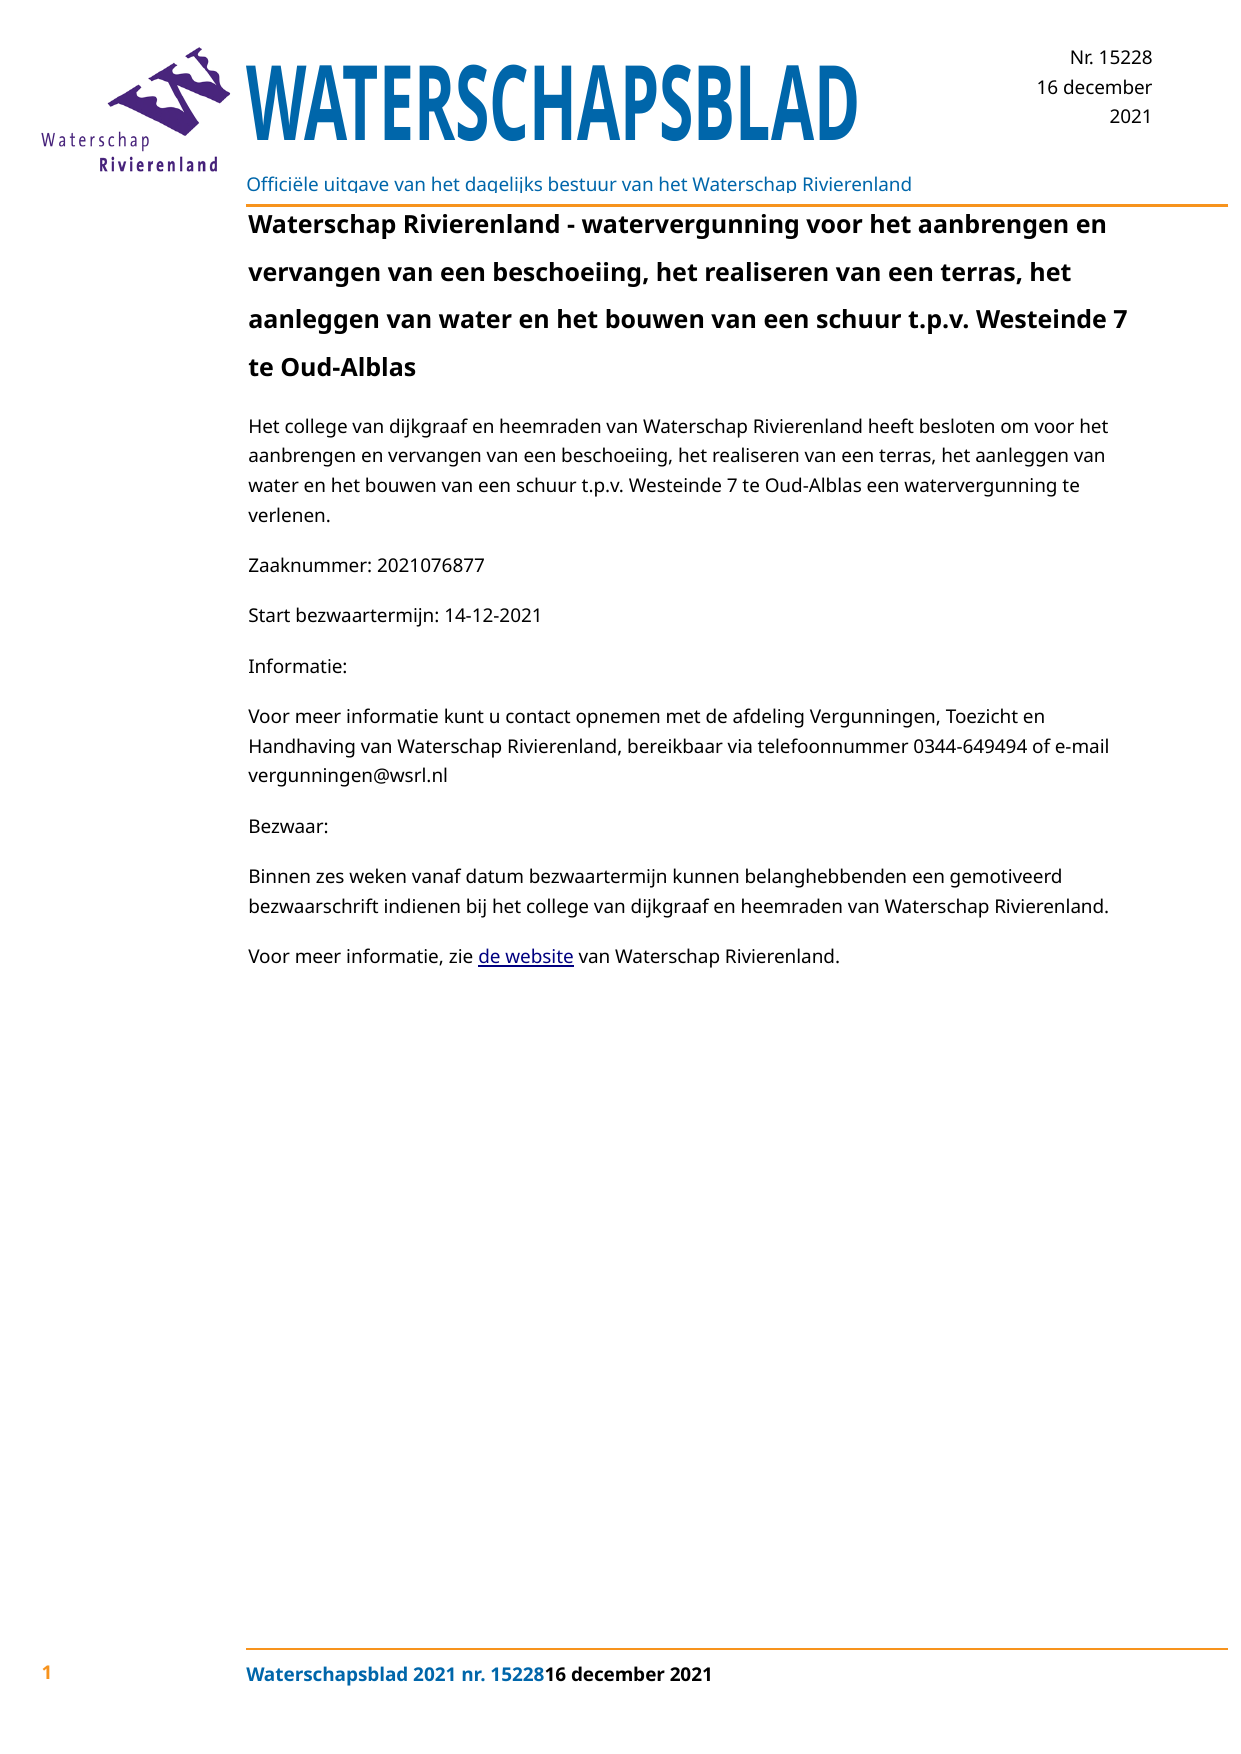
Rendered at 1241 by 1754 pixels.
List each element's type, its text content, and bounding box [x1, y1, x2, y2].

text Voor meer informatie kunt u contact opnemen met de afdeling Vergunningen, Toezicht en Handhaving van Waterschap Rivierenland, bereikbaar via telefoonnummer 0344-649494 of e-mail vergunningen@wsrl.nl [248, 703, 1152, 788]
picture [41, 47, 231, 172]
text Start bezwaartermijn: 14-12-2021 [248, 603, 1152, 628]
text Informatie: [248, 653, 1152, 679]
text Binnen zes weken vanaf datum bezwaartermijn kunnen belanghebbenden een gemotiveerd bezwaarschrift indienen bij het college van dijkgraaf en heemraden van Waterschap Rivierenland. [248, 863, 1152, 919]
text Bezwaar: [248, 813, 1152, 839]
text Voor meer informatie, zie de website van Waterschap Rivierenland. [248, 943, 1152, 969]
text Het college van dijkgraaf en heemraden van Waterschap Rivierenland heeft besloten om voor het aanbrengen en vervangen van een beschoeiing, het realiseren van een terras, het aanleggen van water en het bouwen van een schuur t.p.v. Westeinde 7 te Oud-Alblas een watervergunning te verlenen. [248, 413, 1152, 528]
text Zaaknummer: 2021076877 [248, 552, 1152, 578]
text Waterschap Rivierenland - watervergunning voor het aanbrengen en vervangen van een beschoeiing, het realiseren van een terras, het aanleggen van water en het bouwen van een schuur t.p.v. Westeinde 7 te Oud-Alblas [248, 207, 1152, 384]
